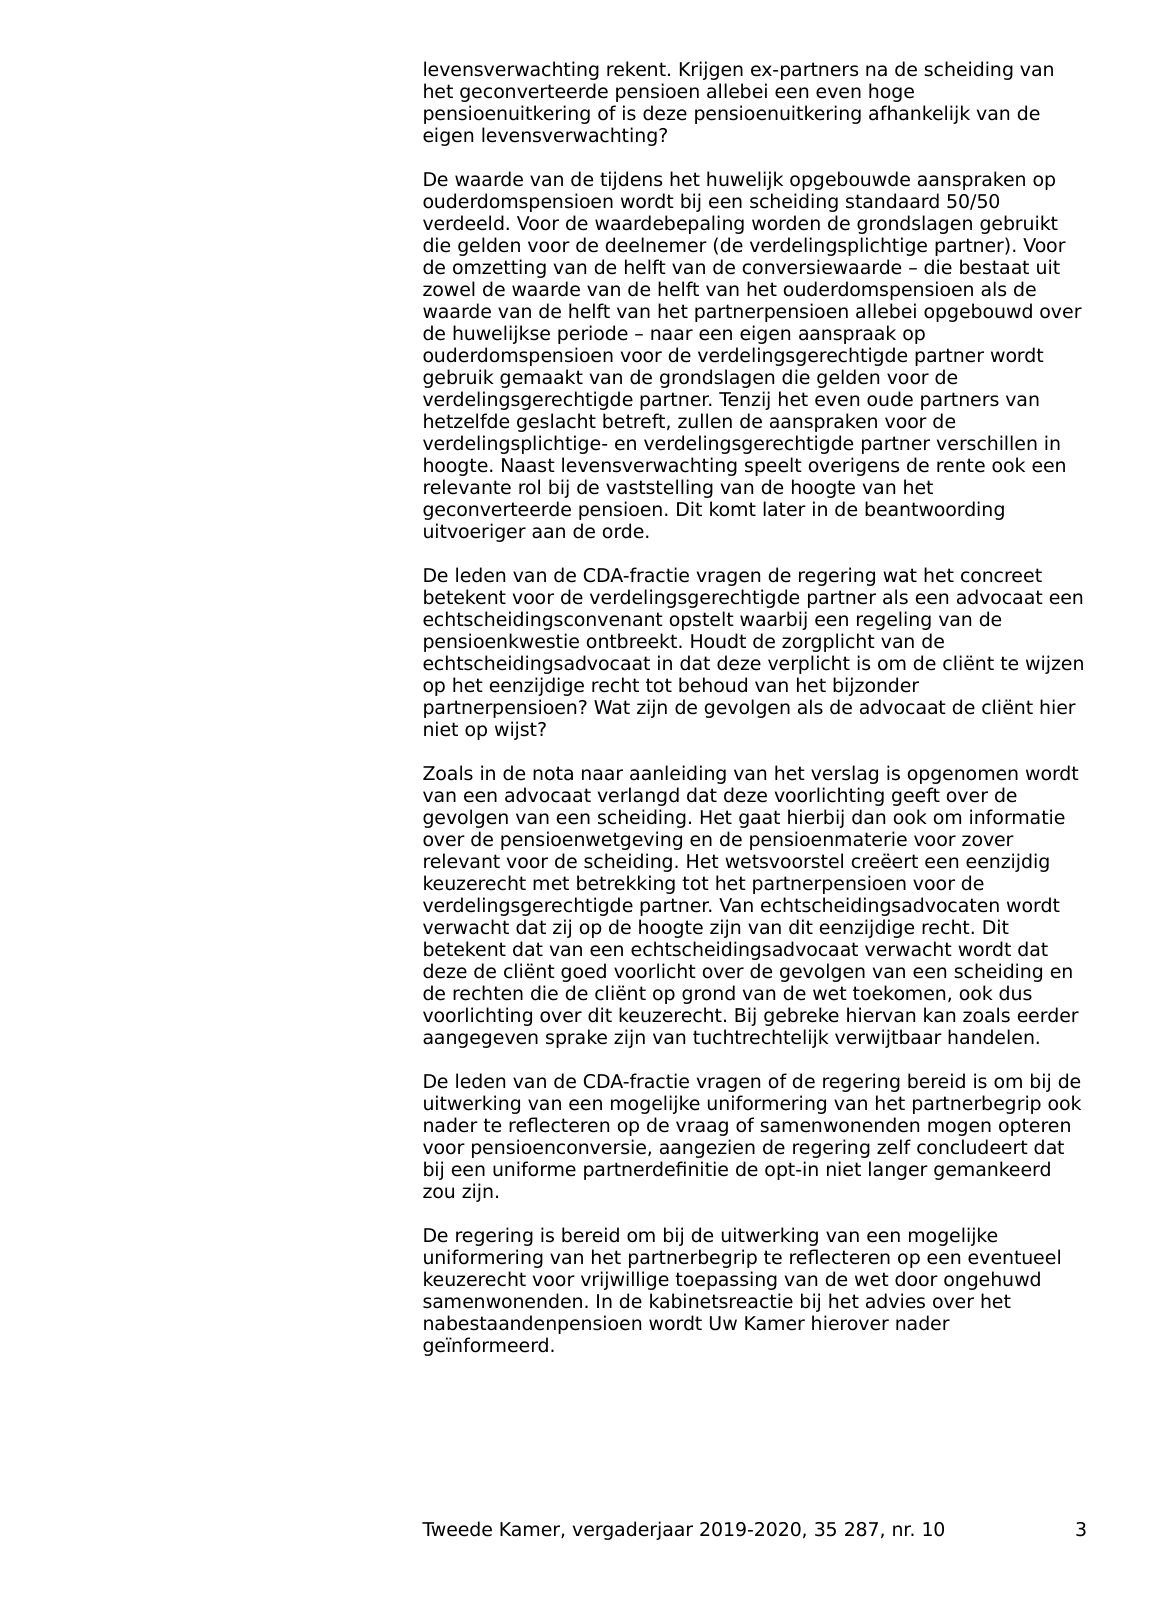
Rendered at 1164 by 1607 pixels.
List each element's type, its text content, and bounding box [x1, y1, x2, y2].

text De leden van de CDA-fractie vragen of de regering bereid is om bij de uitwerking van een mogelijke uniformering van het partnerbegrip ook nader te reflecteren op de vraag of samenwonenden mogen opteren voor pensioenconversie, aangezien de regering zelf concludeert dat bij een uniforme partnerdefinitie de opt-in niet langer gemankeerd zou zijn. [422, 1071, 1087, 1203]
text levensverwachting rekent. Krijgen ex-partners na de scheiding van het geconverteerde pensioen allebei een even hoge pensioenuitkering of is deze pensioenuitkering afhankelijk van de eigen levensverwachting? [422, 59, 1087, 147]
text De regering is bereid om bij de uitwerking van een mogelijke uniformering van het partnerbegrip te reflecteren op een eventueel keuzerecht voor vrijwillige toepassing van de wet door ongehuwd samenwonenden. In de kabinetsreactie bij het advies over het nabestaandenpensioen wordt Uw Kamer hierover nader geïnformeerd. [422, 1225, 1087, 1357]
text Zoals in de nota naar aanleiding van het verslag is opgenomen wordt van een advocaat verlangd dat deze voorlichting geeft over de gevolgen van een scheiding. Het gaat hierbij dan ook om informatie over de pensioenwetgeving en de pensioenmaterie voor zover relevant voor de scheiding. Het wetsvoorstel creëert een eenzijdig keuzerecht met betrekking tot het partnerpensioen voor de verdelingsgerechtigde partner. Van echtscheidingsadvocaten wordt verwacht dat zij op de hoogte zijn van dit eenzijdige recht. Dit betekent dat van een echtscheidingsadvocaat verwacht wordt dat deze de cliënt goed voorlicht over de gevolgen van een scheiding en de rechten die de cliënt op grond van de wet toekomen, ook dus voorlichting over dit keuzerecht. Bij gebreke hiervan kan zoals eerder aangegeven sprake zijn van tuchtrechtelijk verwijtbaar handelen. [422, 763, 1087, 1049]
text De leden van de CDA-fractie vragen de regering wat het concreet betekent voor de verdelingsgerechtigde partner als een advocaat een echtscheidingsconvenant opstelt waarbij een regeling van de pensioenkwestie ontbreekt. Houdt de zorgplicht van de echtscheidingsadvocaat in dat deze verplicht is om de cliënt te wijzen op het eenzijdige recht tot behoud van het bijzonder partnerpensioen? Wat zijn de gevolgen als de advocaat de cliënt hier niet op wijst? [422, 565, 1087, 741]
text De waarde van de tijdens het huwelijk opgebouwde aanspraken op ouderdomspensioen wordt bij een scheiding standaard 50/50 verdeeld. Voor de waardebepaling worden de grondslagen gebruikt die gelden voor de deelnemer (de verdelingsplichtige partner). Voor de omzetting van de helft van de conversiewaarde – die bestaat uit zowel de waarde van de helft van het ouderdomspensioen als de waarde van de helft van het partnerpensioen allebei opgebouwd over de huwelijkse periode – naar een eigen aanspraak op ouderdomspensioen voor de verdelingsgerechtigde partner wordt gebruik gemaakt van de grondslagen die gelden voor de verdelingsgerechtigde partner. Tenzij het even oude partners van hetzelfde geslacht betreft, zullen de aanspraken voor de verdelingsplichtige- en verdelingsgerechtigde partner verschillen in hoogte. Naast levensverwachting speelt overigens de rente ook een relevante rol bij de vaststelling van de hoogte van het geconverteerde pensioen. Dit komt later in de beantwoording uitvoeriger aan de orde. [422, 169, 1087, 543]
